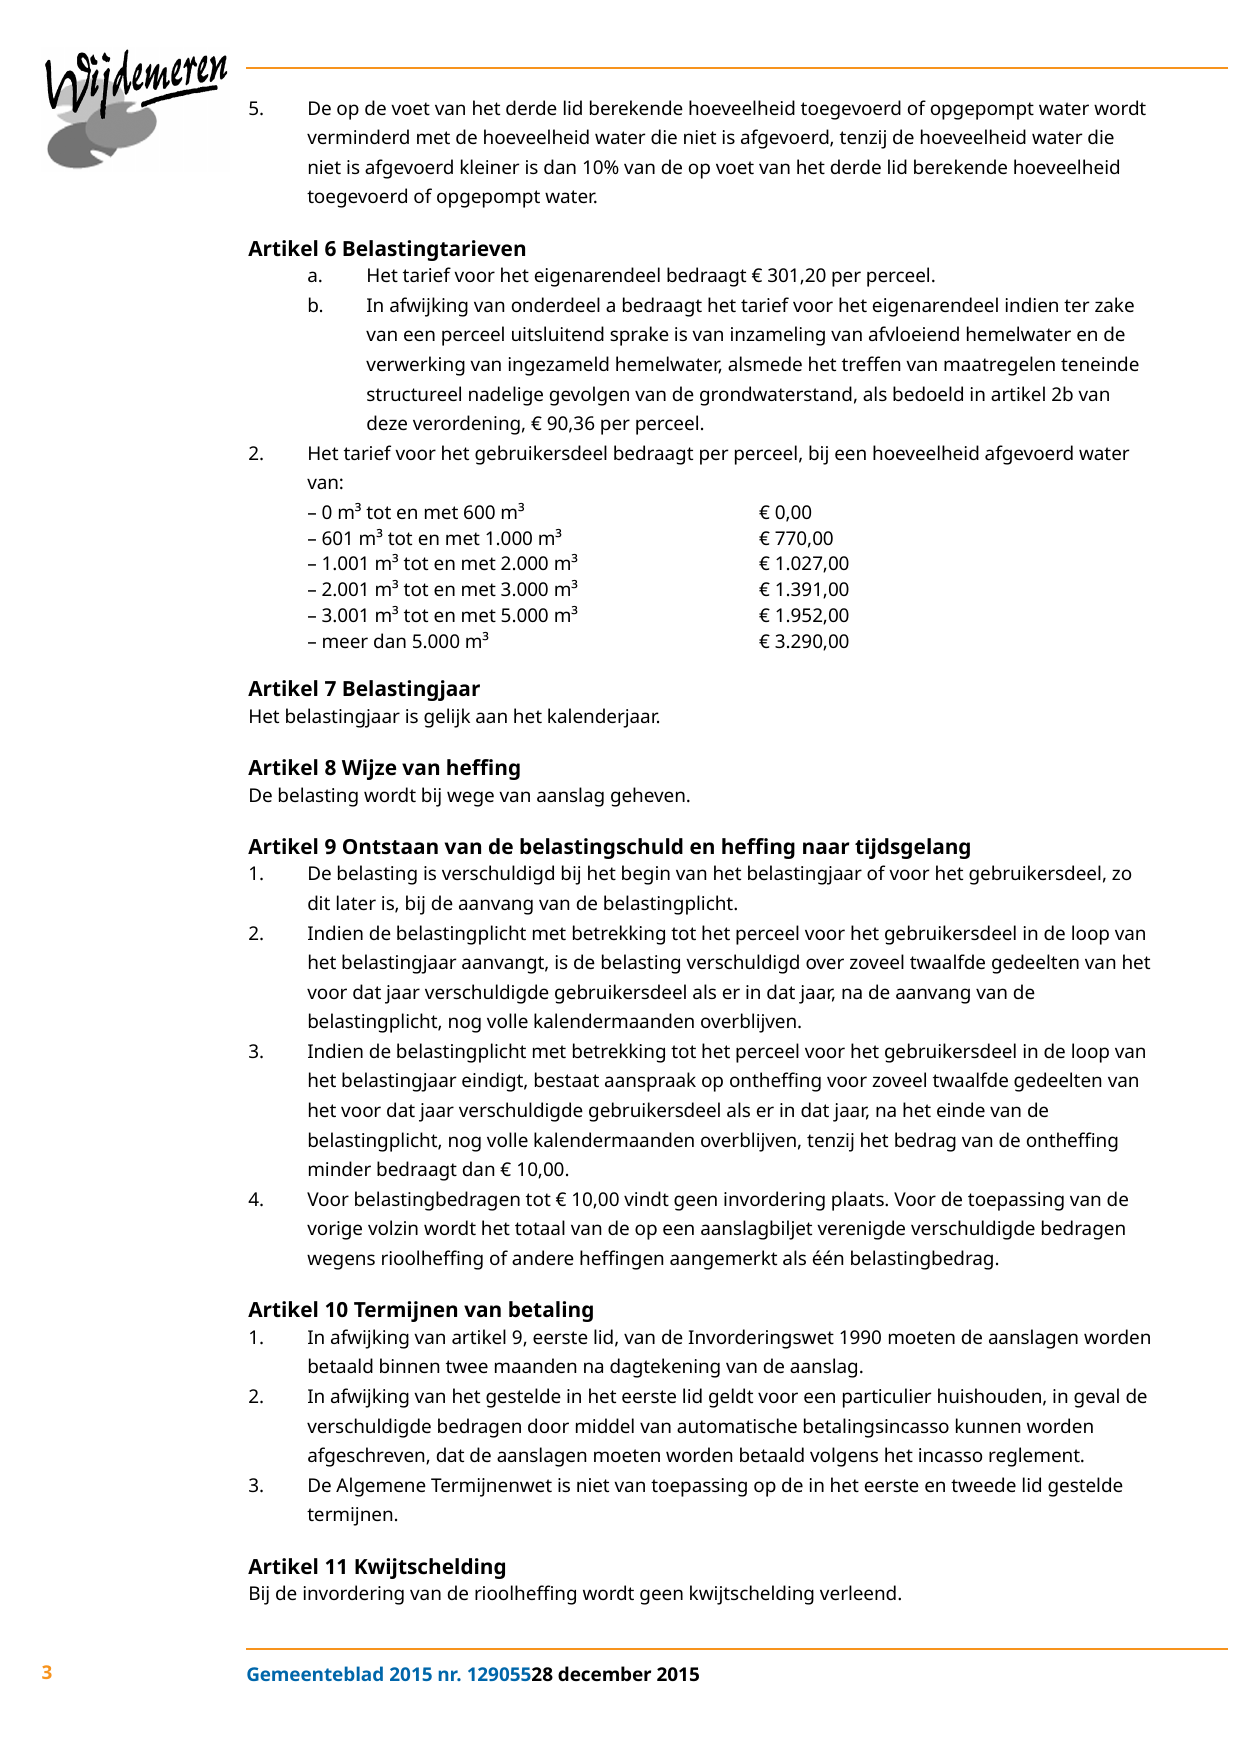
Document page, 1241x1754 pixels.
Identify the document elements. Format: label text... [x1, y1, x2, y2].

table_header € 0,00 [759, 499, 1211, 525]
table_cell – 3.001 m³ tot en met 5.000 m³ [307, 602, 759, 628]
list Het tarief voor het gebruikersdeel bedraagt per perceel, bij een hoeveelheid afgevoerd water van: [248, 440, 1152, 495]
list In afwijking van artikel 9, eerste lid, van de Invorderingswet 1990 moeten de aanslagen worden betaald binnen twee maanden na dagtekening van de aanslag. [248, 1324, 1152, 1379]
text De belasting wordt bij wege van aanslag geheven. [248, 782, 1152, 807]
list De op de voet van het derde lid berekende hoeveelheid toegevoerd of opgepompt water wordt verminderd met de hoeveelheid water die niet is afgevoerd, tenzij de hoeveelheid water die niet is afgevoerd kleiner is dan 10% van de op voet van het derde lid bere­kende hoeveelheid toegevoerd of opgepompt water. [248, 95, 1152, 209]
text Artikel 8 Wijze van heffing [248, 753, 1152, 782]
table_cell – 601 m³ tot en met 1.000 m³ [307, 525, 759, 551]
text Artikel 6 Belastingtarieven [248, 234, 1152, 262]
list Voor belastingbedragen tot € 10,00 vindt geen invordering plaats. Voor de toepassing van de vorige volzin wordt het totaal van de op een aanslagbiljet verenigde verschuldigde bedragen wegens rioolheffing of andere heffingen aangemerkt als één belastingbedrag. [248, 1186, 1152, 1271]
list De Algemene Termijnenwet is niet van toepassing op de in het eerste en tweede lid gestelde termijnen. [248, 1472, 1152, 1527]
table_header – 0 m³ tot en met 600 m³ [307, 499, 759, 525]
list In afwijking van het gestelde in het eerste lid geldt voor een particulier huishouden, in geval de verschuldigde bedragen door middel van automatische betalingsincasso kunnen worden afgeschreven, dat de aanslagen moeten worden betaald volgens het incasso reglement. [248, 1383, 1152, 1468]
text Artikel 11 Kwijtschelding [248, 1552, 1152, 1580]
text Artikel 10 Termijnen van betaling [248, 1296, 1152, 1324]
list In afwijking van onderdeel a bedraagt het tarief voor het eigenarendeel indien ter zake van een perceel uitsluitend sprake is van inzameling van afvloeiend hemelwater en de verwerking van ingezameld hemelwater, alsmede het treffen van maatregelen teneinde structureel nadelige gevolgen van de grondwaterstand, als bedoeld in artikel 2b van deze verordening, € 90,36 per perceel. [307, 292, 1152, 436]
table_cell – 1.001 m³ tot en met 2.000 m³ [307, 551, 759, 576]
list Het tarief voor het eigenarendeel bedraagt € 301,20 per perceel. [307, 262, 1152, 288]
list Indien de belastingplicht met betrekking tot het perceel voor het gebruikersdeel in de loop van het belastingjaar aanvangt, is de belasting verschuldigd over zoveel twaalfde gedeelten van het voor dat jaar verschuldigde gebruikersdeel als er in dat jaar, na de aanvang van de belastingplicht, nog volle kalendermaanden overblijven. [248, 920, 1152, 1034]
text Het belastingjaar is gelijk aan het kalenderjaar. [248, 703, 1152, 729]
table_cell – 2.001 m³ tot en met 3.000 m³ [307, 576, 759, 602]
table_cell € 1.391,00 [759, 576, 1211, 602]
table_cell – meer dan 5.000 m³ [307, 628, 759, 653]
table_cell € 1.952,00 [759, 602, 1211, 628]
table_cell € 1.027,00 [759, 551, 1211, 576]
list Indien de belastingplicht met betrekking tot het perceel voor het gebruikersdeel in de loop van het belastingjaar eindigt, bestaat aanspraak op ontheffing voor zoveel twaalfde gedeelten van het voor dat jaar verschuldigde gebruikersdeel als er in dat jaar, na het einde van de belastingplicht, nog volle kalendermaanden overblijven, tenzij het bedrag van de ontheffing minder bedraagt dan € 10,00. [248, 1038, 1152, 1182]
table_cell € 3.290,00 [759, 628, 1211, 653]
text Bij de invordering van de rioolheffing wordt geen kwijtschelding verleend. [248, 1580, 1152, 1606]
text Artikel 9 Ontstaan van de belastingschuld en heffing naar tijdsgelang [248, 832, 1152, 861]
picture [41, 47, 231, 172]
table_cell € 770,00 [759, 525, 1211, 551]
text Artikel 7 Belastingjaar [248, 674, 1152, 703]
list De belasting is verschuldigd bij het begin van het belastingjaar of voor het gebruikersdeel, zo dit later is, bij de aanvang van de belastingplicht. [248, 861, 1152, 916]
